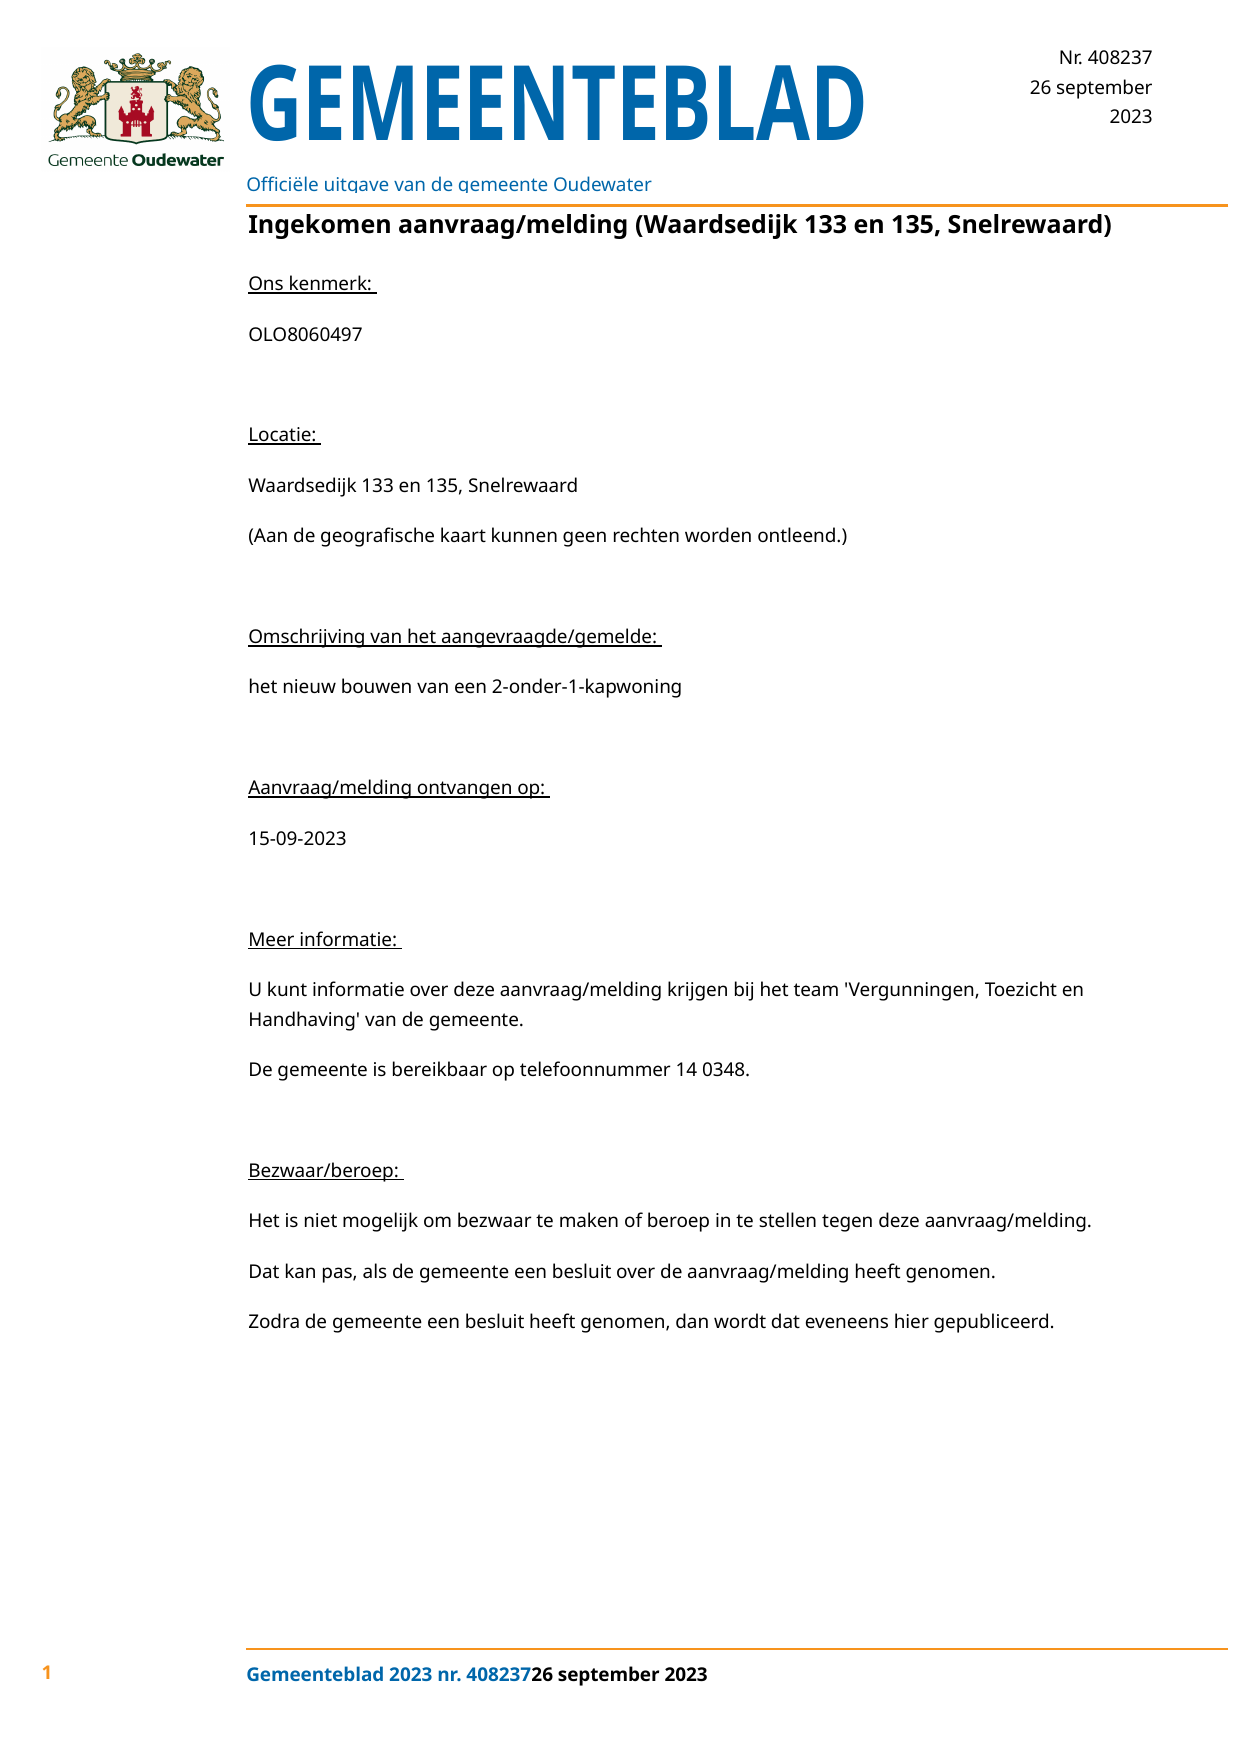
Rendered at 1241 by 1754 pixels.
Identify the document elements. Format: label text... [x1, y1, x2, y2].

text Locatie: [248, 422, 1152, 447]
text 15-09-2023 [248, 825, 1152, 851]
text Meer informatie: [248, 926, 1152, 951]
text Ons kenmerk: [248, 270, 1152, 296]
text Dat kan pas, als de gemeente een besluit over de aanvraag/melding heeft genomen. [248, 1258, 1152, 1283]
text Bezwaar/beroep: [248, 1157, 1152, 1183]
text Het is niet mogelijk om bezwaar te maken of beroep in te stellen tegen deze aanvraag/melding. [248, 1207, 1152, 1233]
text (Aan de geografische kaart kunnen geen rechten worden ontleend.) [248, 522, 1152, 548]
text De gemeente is bereikbaar op telefoonnummer 14 0348. [248, 1056, 1152, 1082]
text Omschrijving van het aangevraagde/gemelde: [248, 623, 1152, 649]
text Ingekomen aanvraag/melding (Waardsedijk 133 en 135, Snelrewaard) [248, 207, 1152, 241]
text Waardsedijk 133 en 135, Snelrewaard [248, 472, 1152, 498]
picture [41, 47, 231, 172]
text Zodra de gemeente een besluit heeft genomen, dan wordt dat eveneens hier gepubliceerd. [248, 1308, 1152, 1334]
text OLO8060497 [248, 321, 1152, 346]
text Aanvraag/melding ontvangen op: [248, 774, 1152, 800]
text het nieuw bouwen van een 2-onder-1-kapwoning [248, 674, 1152, 699]
text U kunt informatie over deze aanvraag/melding krijgen bij het team 'Vergunningen, Toezicht en Handhaving' van de gemeente. [248, 976, 1152, 1031]
